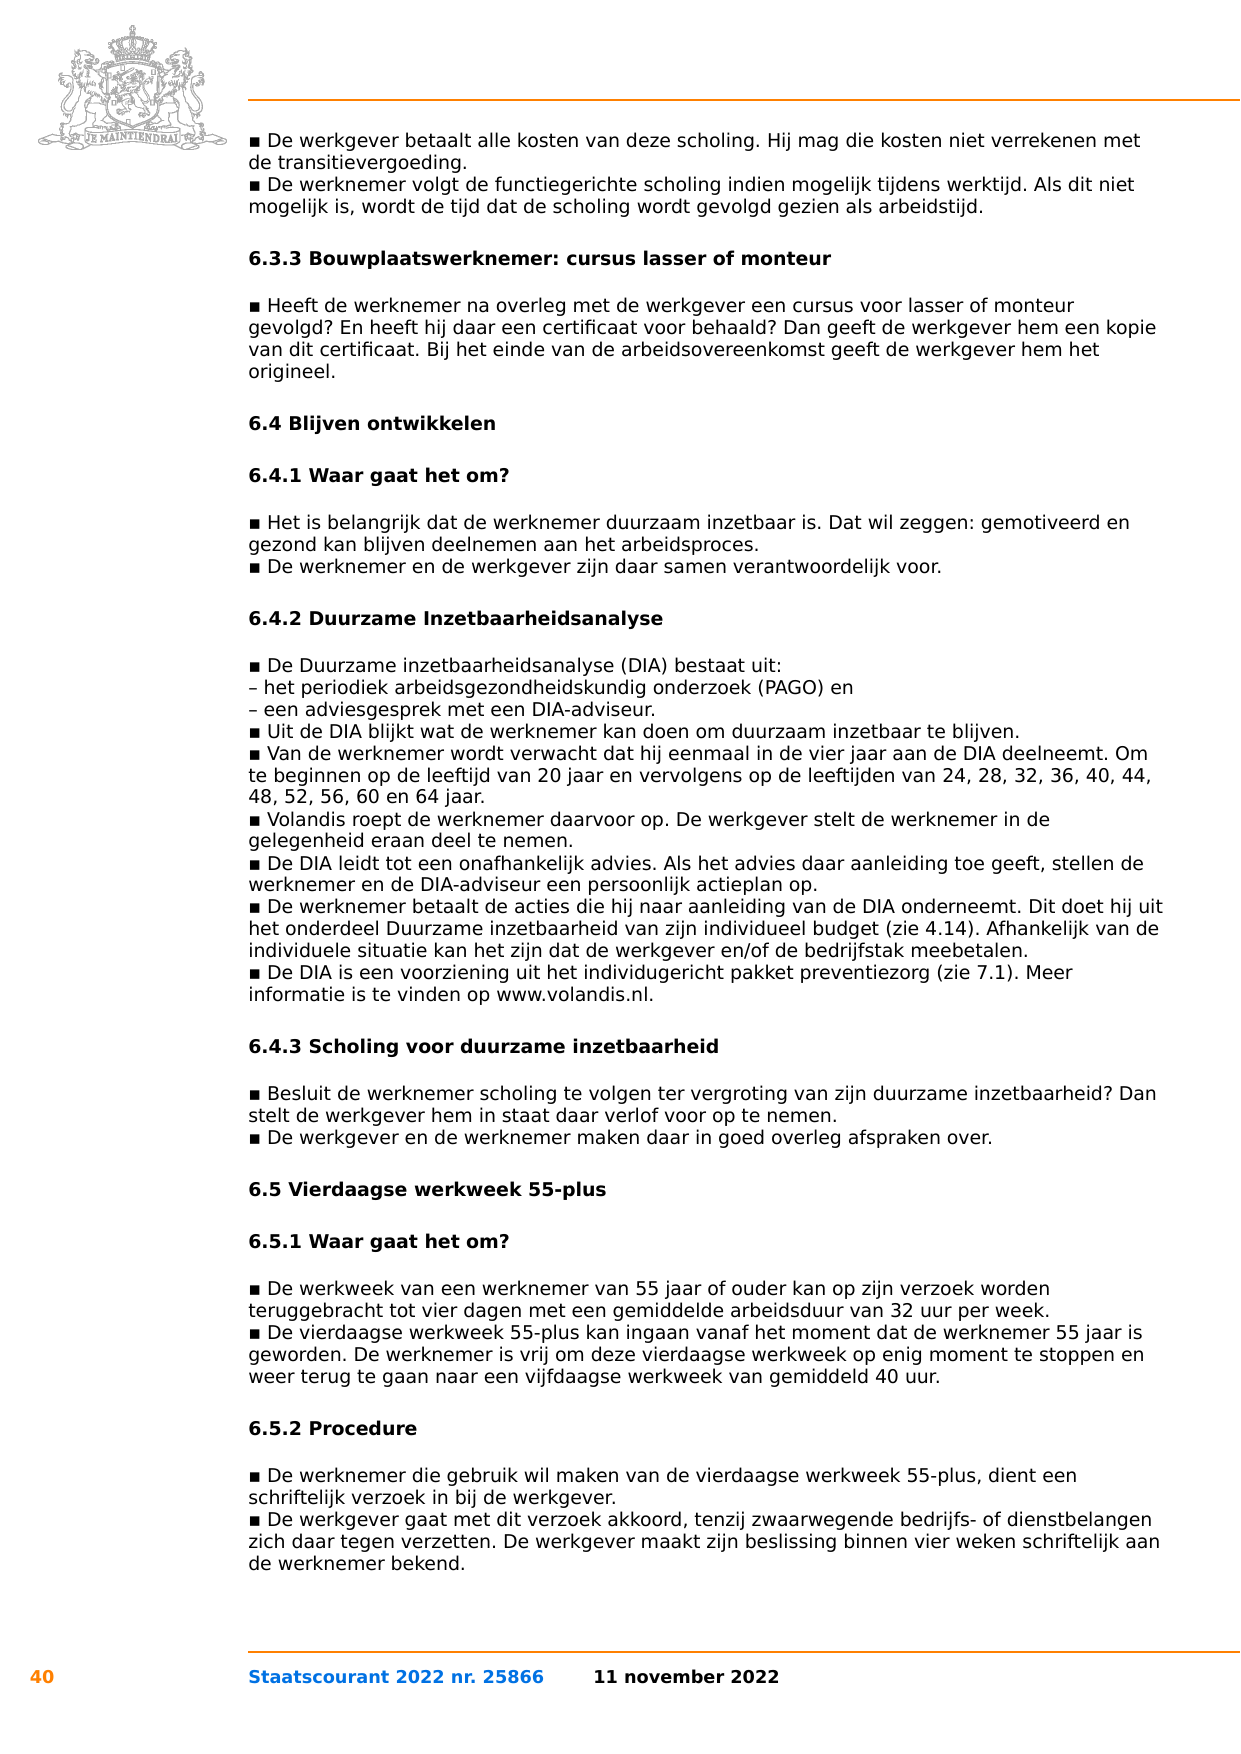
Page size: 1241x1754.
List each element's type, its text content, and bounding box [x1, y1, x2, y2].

text ▪ De werkgever en de werknemer maken daar in goed overleg afspraken over. [248, 1127, 1163, 1149]
subtitle 6.5 Vierdaagse werkweek 55-plus [248, 1179, 1163, 1201]
subtitle 6.4.3 Scholing voor duurzame inzetbaarheid [248, 1036, 1163, 1058]
subtitle 6.4.2 Duurzame Inzetbaarheidsanalyse [248, 608, 1163, 629]
subtitle 6.5.2 Procedure [248, 1418, 1163, 1440]
picture [38, 25, 227, 150]
text ▪ Van de werknemer wordt verwacht dat hij eenmaal in de vier jaar aan de DIA deelneemt. Om te beginnen op de leeftijd van 20 jaar en vervolgens op de leeftijden van 24, 28, 32, 36, 40, 44, 48, 52, 56, 60 en 64 jaar. [248, 742, 1163, 808]
text ▪ Heeft de werknemer na overleg met de werkgever een cursus voor lasser of monteur gevolgd? En heeft hij daar een certificaat voor behaald? Dan geeft de werkgever hem een kopie van dit certificaat. Bij het einde van de arbeidsovereenkomst geeft de werkgever hem het origineel. [248, 295, 1163, 383]
text ▪ De vierdaagse werkweek 55-plus kan ingaan vanaf het moment dat de werknemer 55 jaar is geworden. De werknemer is vrij om deze vierdaagse werkweek op enig moment te stoppen en weer terug te gaan naar een vijfdaagse werkweek van gemiddeld 40 uur. [248, 1322, 1163, 1388]
text ▪ De werknemer en de werkgever zijn daar samen verantwoordelijk voor. [248, 556, 1163, 578]
subtitle 6.3.3 Bouwplaatswerknemer: cursus lasser of monteur [248, 248, 1163, 270]
text – het periodiek arbeidsgezondheidskundig onderzoek (PAGO) en [248, 677, 1163, 698]
text ▪ De werknemer volgt de functiegerichte scholing indien mogelijk tijdens werktijd. Als dit niet mogelijk is, wordt de tijd dat de scholing wordt gevolgd gezien als arbeidstijd. [248, 174, 1163, 218]
subtitle 6.4 Blijven ontwikkelen [248, 413, 1163, 435]
text ▪ De Duurzame inzetbaarheidsanalyse (DIA) bestaat uit: [248, 654, 1163, 677]
text ▪ De werknemer die gebruik wil maken van de vierdaagse werkweek 55-plus, dient een schriftelijk verzoek in bij de werkgever. [248, 1465, 1163, 1509]
subtitle 6.4.1 Waar gaat het om? [248, 465, 1163, 487]
text ▪ Uit de DIA blijkt wat de werknemer kan doen om duurzaam inzetbaar te blijven. [248, 721, 1163, 742]
text ▪ De werknemer betaalt de acties die hij naar aanleiding van de DIA onderneemt. Dit doet hij uit het onderdeel Duurzame inzetbaarheid van zijn individueel budget (zie 4.14). Afhankelijk van de individuele situatie kan het zijn dat de werkgever en/of de bedrijfstak meebetalen. [248, 896, 1163, 962]
text ▪ Het is belangrijk dat de werknemer duurzaam inzetbaar is. Dat wil zeggen: gemotiveerd en gezond kan blijven deelnemen aan het arbeidsproces. [248, 512, 1163, 556]
text ▪ De DIA leidt tot een onafhankelijk advies. Als het advies daar aanleiding toe geeft, stellen de werknemer en de DIA-adviseur een persoonlijk actieplan op. [248, 852, 1163, 896]
text ▪ Volandis roept de werknemer daarvoor op. De werkgever stelt de werknemer in de gelegenheid eraan deel te nemen. [248, 808, 1163, 852]
subtitle 6.5.1 Waar gaat het om? [248, 1231, 1163, 1253]
text ▪ Besluit de werknemer scholing te volgen ter vergroting van zijn duurzame inzetbaarheid? Dan stelt de werkgever hem in staat daar verlof voor op te nemen. [248, 1083, 1163, 1127]
text ▪ De werkgever betaalt alle kosten van deze scholing. Hij mag die kosten niet verrekenen met de transitievergoeding. [248, 130, 1163, 174]
text ▪ De werkweek van een werknemer van 55 jaar of ouder kan op zijn verzoek worden teruggebracht tot vier dagen met een gemiddelde arbeidsduur van 32 uur per week. [248, 1278, 1163, 1322]
text ▪ De werkgever gaat met dit verzoek akkoord, tenzij zwaarwegende bedrijfs- of dienstbelangen zich daar tegen verzetten. De werkgever maakt zijn beslissing binnen vier weken schriftelijk aan de werknemer bekend. [248, 1509, 1163, 1575]
text – een adviesgesprek met een DIA-adviseur. [248, 698, 1163, 721]
text ▪ De DIA is een voorziening uit het individugericht pakket preventiezorg (zie 7.1). Meer informatie is te vinden op www.volandis.nl. [248, 962, 1163, 1006]
